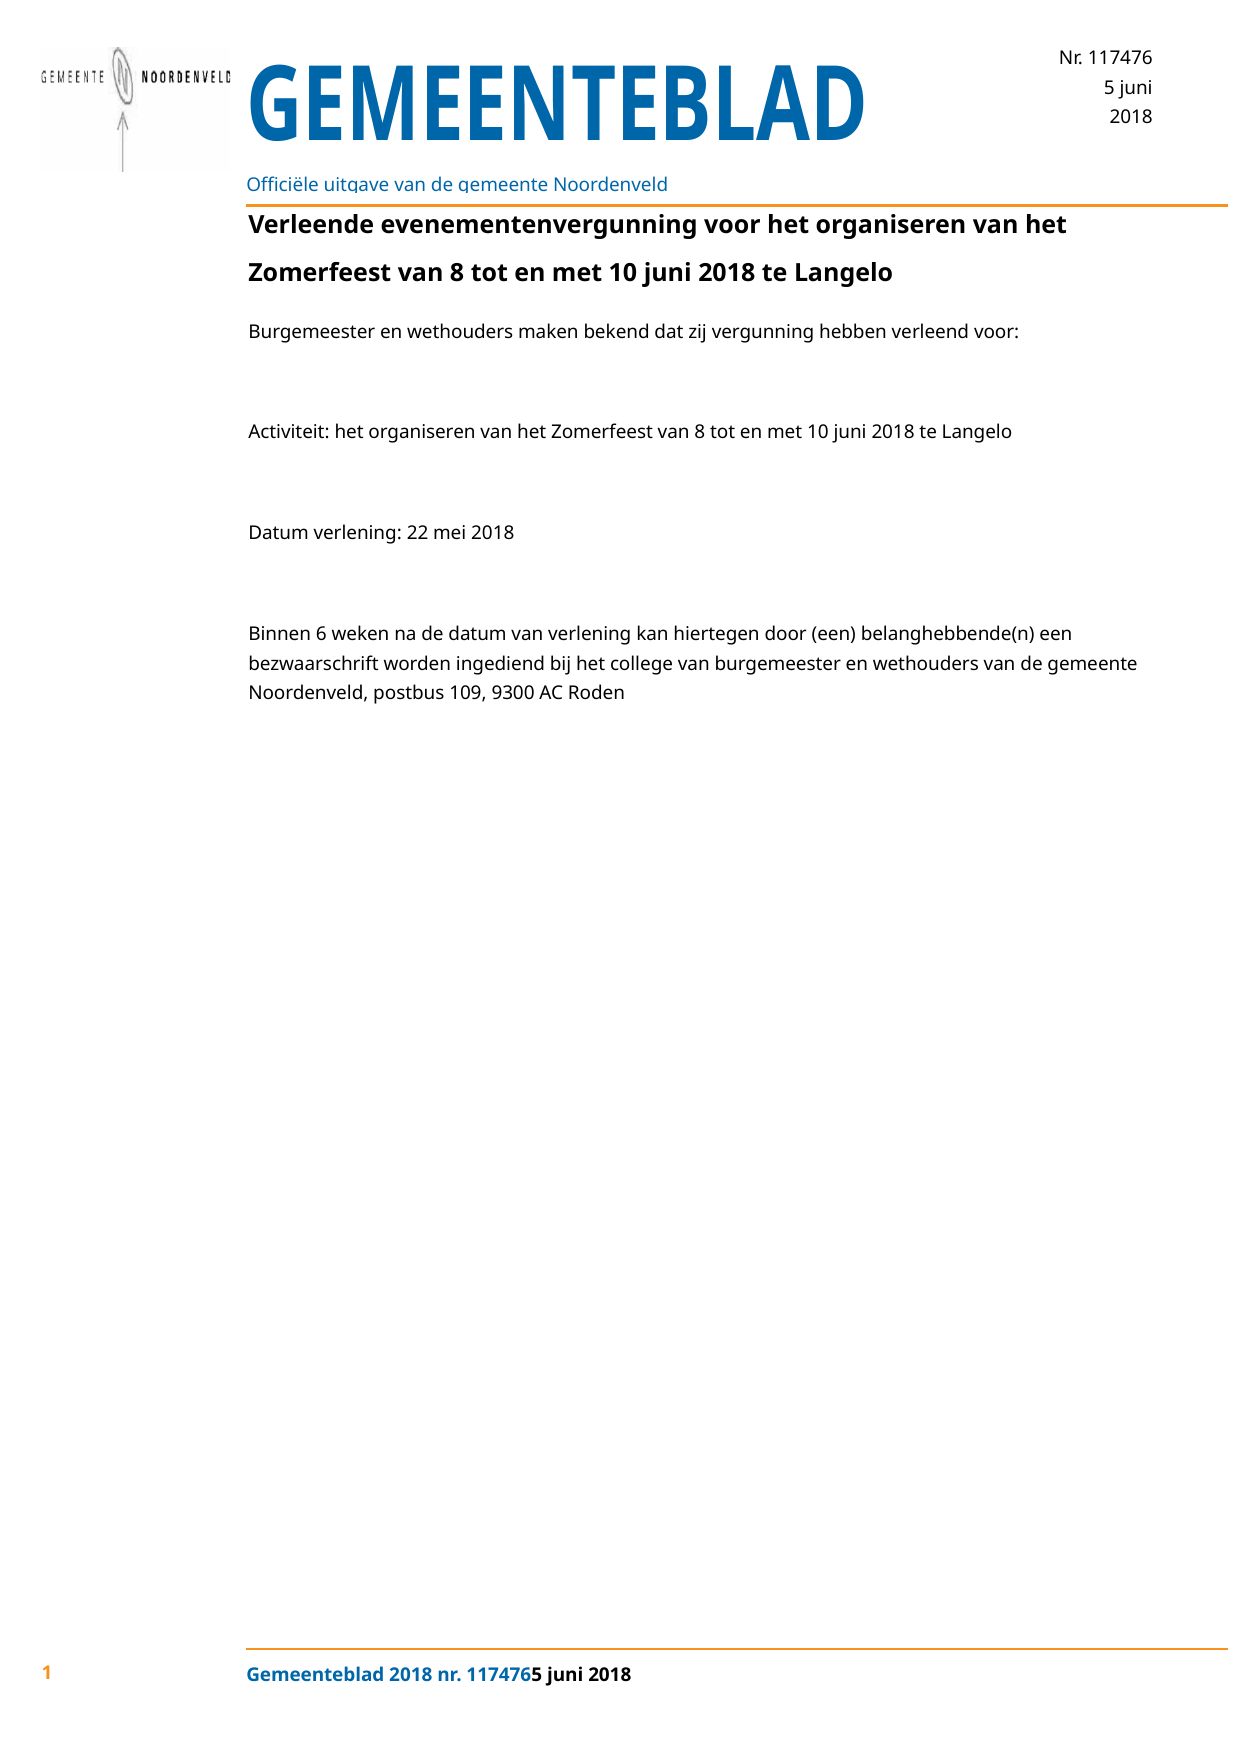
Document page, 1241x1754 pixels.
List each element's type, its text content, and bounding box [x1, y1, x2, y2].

text Binnen 6 weken na de datum van verlening kan hiertegen door (een) belanghebbende(n) een bezwaarschrift worden ingediend bij het college van burgemeester en wethouders van de gemeente Noordenveld, postbus 109, 9300 AC Roden [248, 620, 1152, 705]
text Datum verlening: 22 mei 2018 [248, 519, 1152, 545]
text Activiteit: het organiseren van het Zomerfeest van 8 tot en met 10 juni 2018 te Langelo [248, 419, 1152, 444]
text Burgemeester en wethouders maken bekend dat zij vergunning hebben verleend voor: [248, 318, 1152, 344]
picture [41, 47, 231, 172]
text Verleende evenementenvergunning voor het organiseren van het Zomerfeest van 8 tot en met 10 juni 2018 te Langelo [248, 207, 1152, 288]
